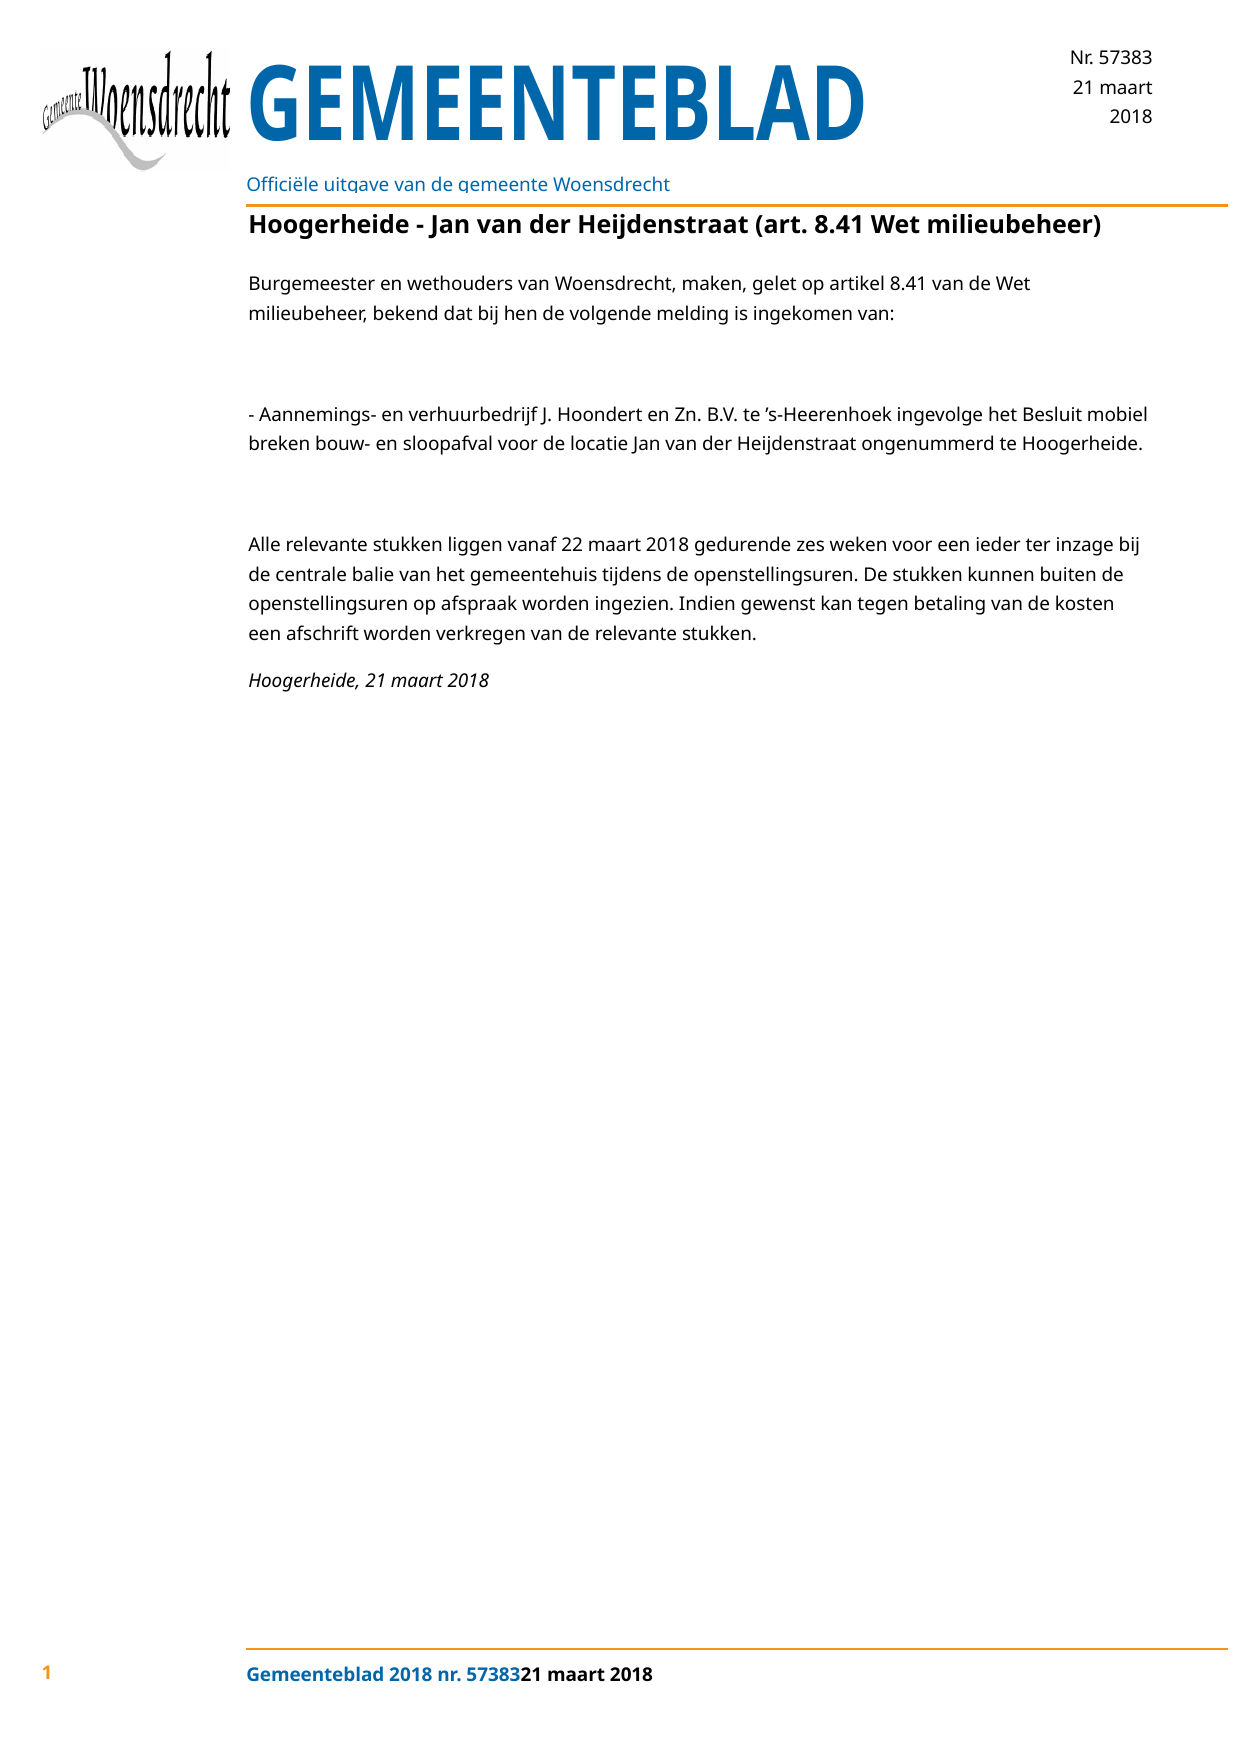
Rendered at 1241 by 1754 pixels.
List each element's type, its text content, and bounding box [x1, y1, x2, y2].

text Hoogerheide, 21 maart 2018 [248, 668, 1152, 693]
text - Aannemings- en verhuurbedrijf J. Hoondert en Zn. B.V. te ’s-Heerenhoek ingevolge het Besluit mobiel breken bouw- en sloopafval voor de locatie Jan van der Heijdenstraat ongenummerd te Hoogerheide. [248, 401, 1152, 456]
text Alle relevante stukken liggen vanaf 22 maart 2018 gedurende zes weken voor een ieder ter inzage bij de centrale balie van het gemeentehuis tijdens de openstellingsuren. De stukken kunnen buiten de openstellingsuren op afspraak worden ingezien. Indien gewenst kan tegen betaling van de kosten een afschrift worden verkregen van de relevante stukken. [248, 531, 1152, 646]
text Burgemeester en wethouders van Woensdrecht, maken, gelet op artikel 8.41 van de Wet milieubeheer, bekend dat bij hen de volgende melding is ingekomen van: [248, 270, 1152, 326]
picture [41, 47, 231, 172]
text Hoogerheide - Jan van der Heijdenstraat (art. 8.41 Wet milieubeheer) [248, 207, 1152, 241]
